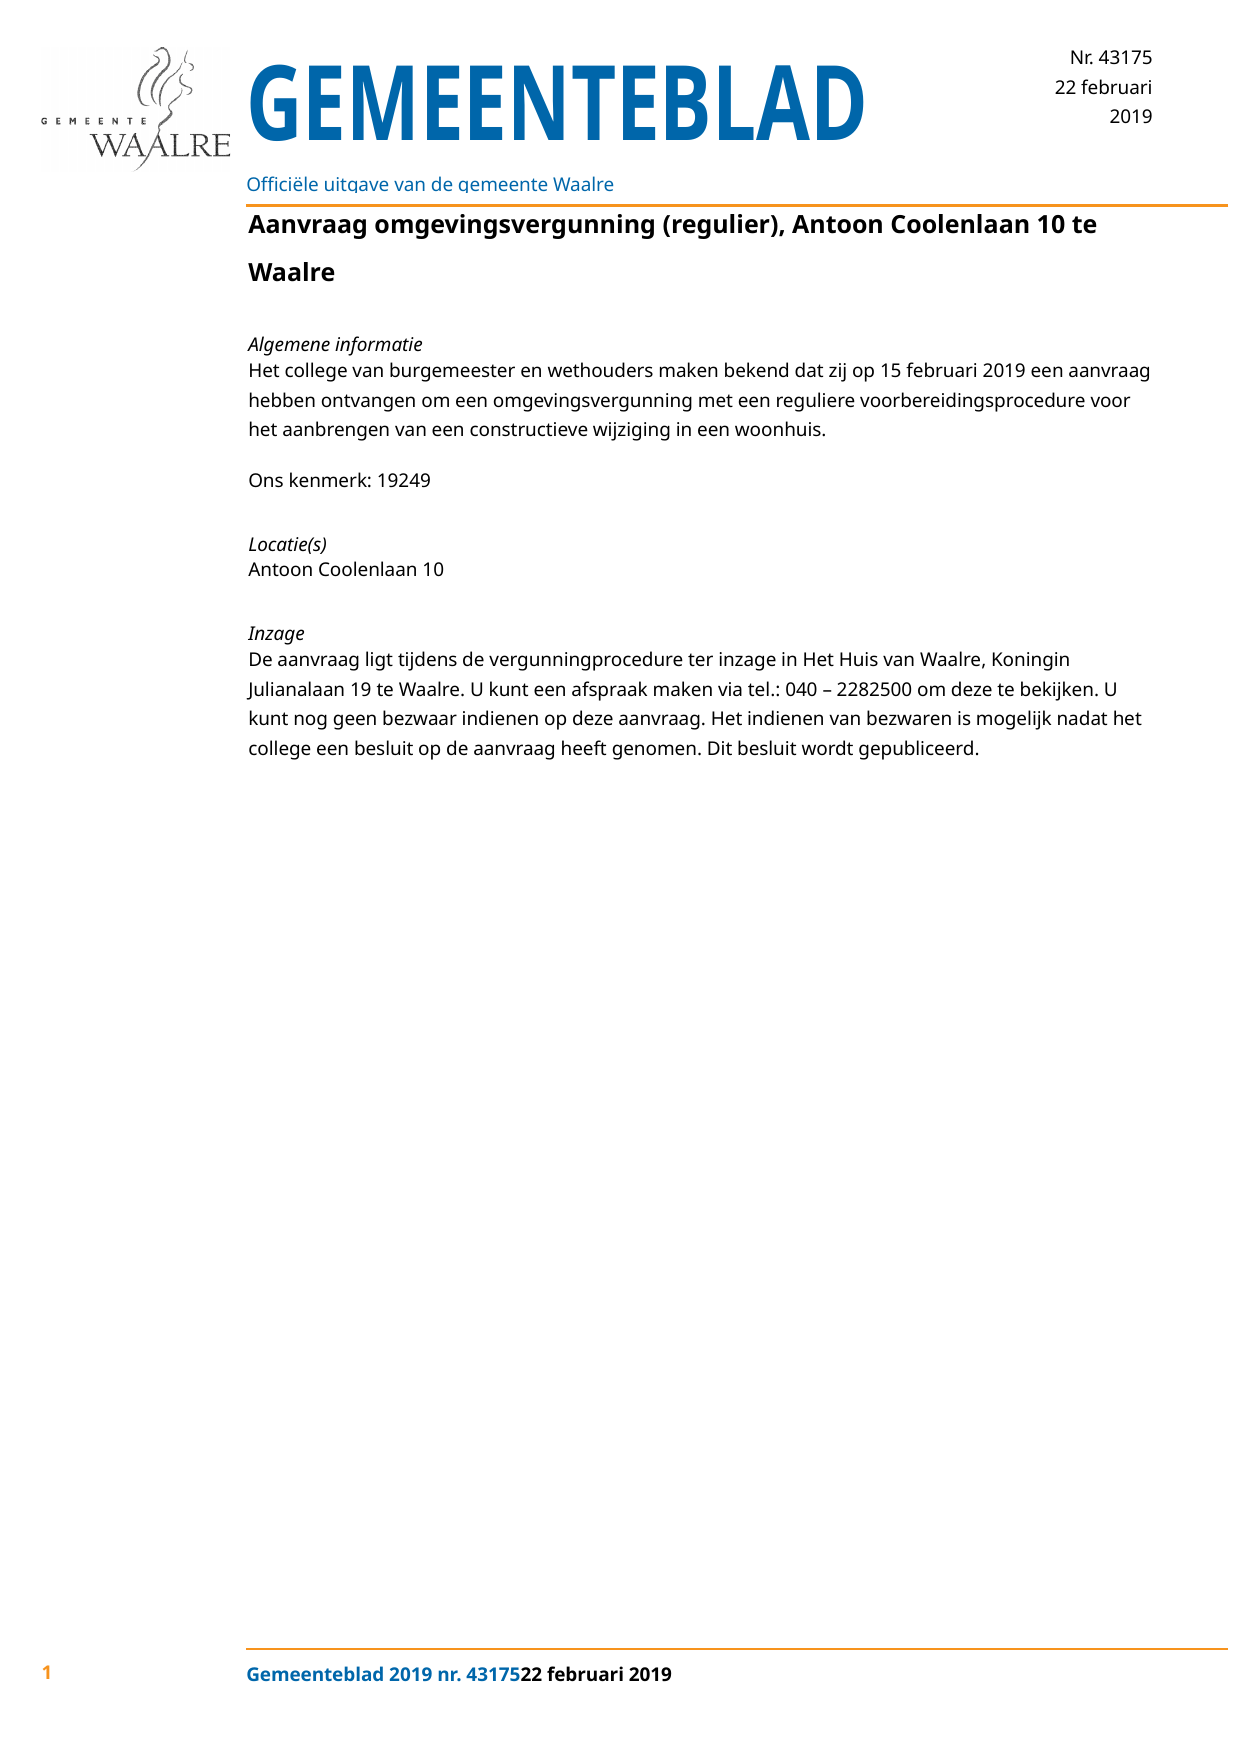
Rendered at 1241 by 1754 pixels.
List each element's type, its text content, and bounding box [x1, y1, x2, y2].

text Antoon Coolenlaan 10 [248, 556, 1152, 582]
text Algemene informatie [248, 331, 1152, 357]
text De aanvraag ligt tijdens de vergunningprocedure ter inzage in Het Huis van Waalre, Koningin Julianalaan 19 te Waalre. U kunt een afspraak maken via tel.: 040 – 2282500 om deze te bekijken. U kunt nog geen bezwaar indienen op deze aanvraag. Het indienen van bezwaren is mogelijk nadat het college een besluit op de aanvraag heeft genomen. Dit besluit wordt gepubliceerd. [248, 646, 1152, 761]
text Locatie(s) [248, 531, 1152, 556]
text Het college van burgemeester en wethouders maken bekend dat zij op 15 februari 2019 een aanvraag hebben ontvangen om een omgevingsvergunning met een reguliere voorbereidingsprocedure voor het aanbrengen van een constructieve wijziging in een woonhuis. [248, 357, 1152, 442]
text Ons kenmerk: 19249 [248, 467, 1152, 492]
text Aanvraag omgevingsvergunning (regulier), Antoon Coolenlaan 10 te Waalre [248, 207, 1152, 288]
picture [41, 47, 231, 172]
text Inzage [248, 620, 1152, 646]
